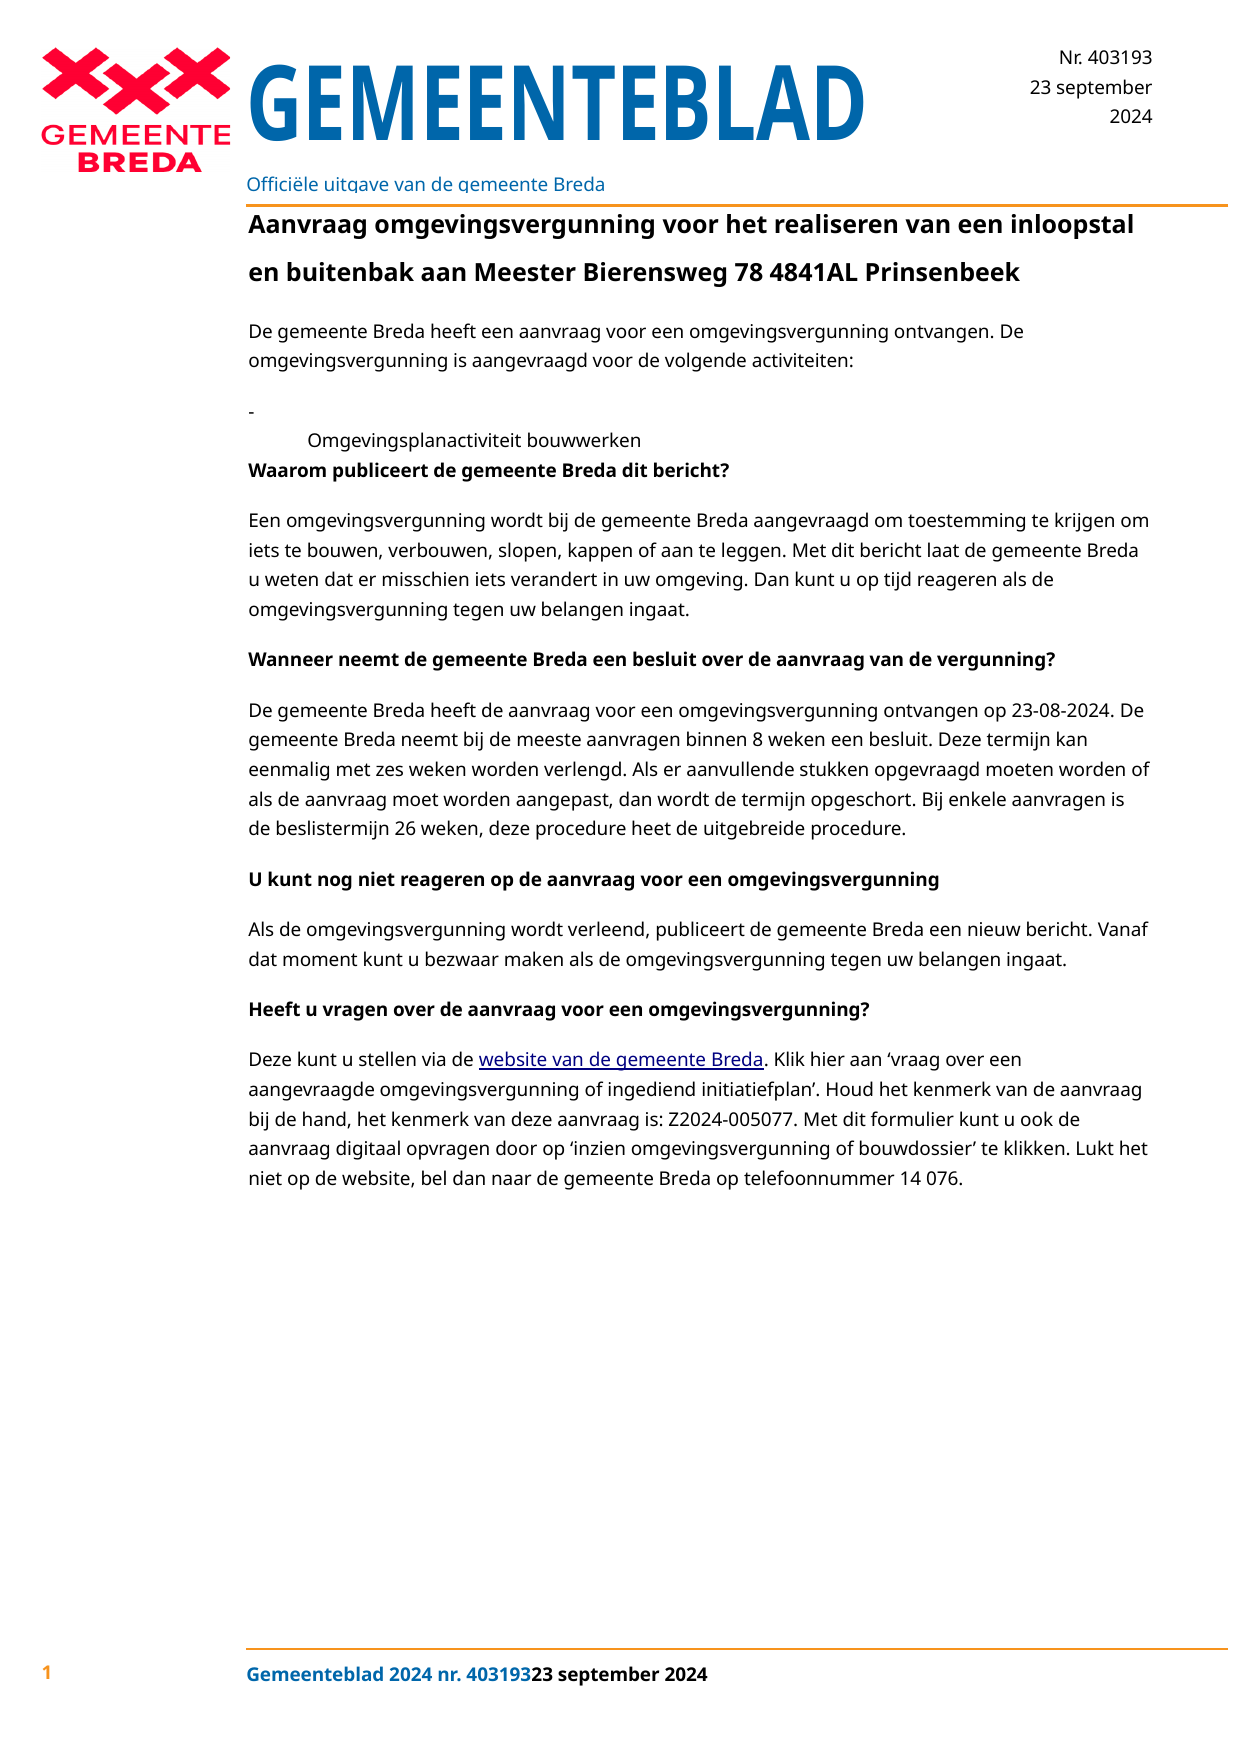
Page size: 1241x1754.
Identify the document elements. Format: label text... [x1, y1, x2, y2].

text De gemeente Breda heeft de aanvraag voor een omgevingsvergunning ontvangen op 23-08-2024. De gemeente Breda neemt bij de meeste aanvragen binnen 8 weken een besluit. Deze termijn kan eenmalig met zes weken worden verlengd. Als er aanvullende stukken opgevraagd moeten worden of als de aanvraag moet worden aangepast, dan wordt de termijn opgeschort. Bij enkele aanvragen is de beslistermijn 26 weken, deze procedure heet de uitgebreide procedure. [248, 697, 1152, 841]
text Een omgevingsvergunning wordt bij de gemeente Breda aangevraagd om toestemming te krijgen om iets te bouwen, verbouwen, slopen, kappen of aan te leggen. Met dit bericht laat de gemeente Breda u weten dat er misschien iets verandert in uw omgeving. Dan kunt u op tijd reageren als de omgevingsvergunning tegen uw belangen ingaat. [248, 507, 1152, 622]
text Als de omgevingsvergunning wordt verleend, publiceert de gemeente Breda een nieuw bericht. Vanaf dat moment kunt u bezwaar maken als de omgevingsvergunning tegen uw belangen ingaat. [248, 916, 1152, 972]
picture [41, 47, 231, 172]
text De gemeente Breda heeft een aanvraag voor een omgevingsvergunning ontvangen. De omgevingsvergunning is aangevraagd voor de volgende activiteiten: [248, 318, 1152, 373]
text U kunt nog niet reageren op de aanvraag voor een omgevingsvergunning [248, 866, 1152, 892]
text Waarom publiceert de gemeente Breda dit bericht? [248, 457, 1152, 483]
text Heeft u vragen over de aanvraag voor een omgevingsvergunning? [248, 996, 1152, 1022]
list Omgevingsplanactiviteit bouwwerken [248, 427, 1152, 453]
text Aanvraag omgevingsvergunning voor het realiseren van een inloopstal en buitenbak aan Meester Bierensweg 78 4841AL Prinsenbeek [248, 207, 1152, 288]
text Wanneer neemt de gemeente Breda een besluit over de aanvraag van de vergunning? [248, 647, 1152, 672]
text Deze kunt u stellen via de website van de gemeente Breda. Klik hier aan ‘vraag over een aangevraagde omgevingsvergunning of ingediend initiatiefplan’. Houd het kenmerk van de aanvraag bij de hand, het kenmerk van deze aanvraag is: Z2024-005077. Met dit formulier kunt u ook de aanvraag digitaal opvragen door op ‘inzien omgevingsvergunning of bouwdossier’ te klikken. Lukt het niet op de website, bel dan naar de gemeente Breda op telefoonnummer 14 076. [248, 1047, 1152, 1191]
